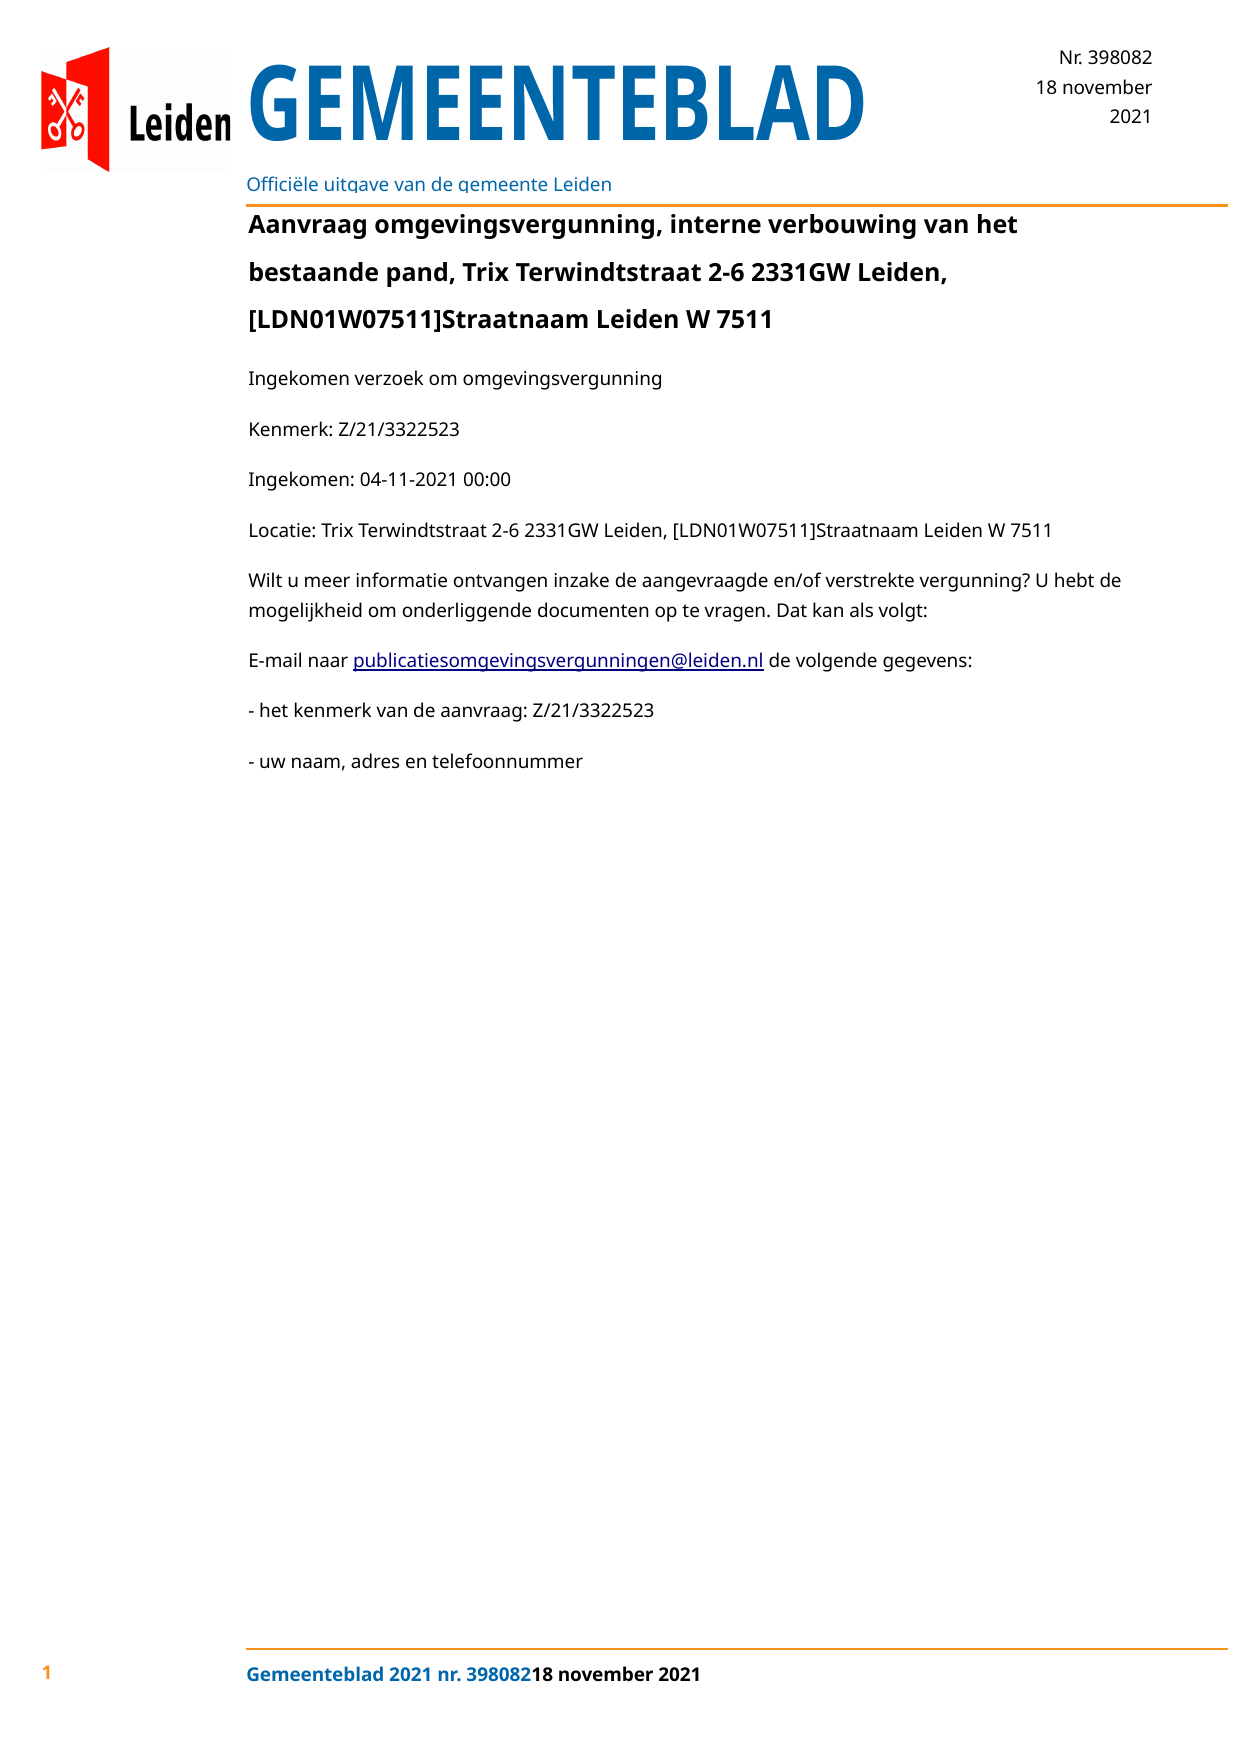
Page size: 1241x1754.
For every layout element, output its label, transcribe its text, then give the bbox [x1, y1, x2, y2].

text E-mail naar publicatiesomgevingsvergunningen@leiden.nl de volgende gegevens: [248, 647, 1152, 673]
text Locatie: Trix Terwindtstraat 2-6 2331GW Leiden, [LDN01W07511]Straatnaam Leiden W 7511 [248, 517, 1152, 542]
text - uw naam, adres en telefoonnummer [248, 748, 1152, 774]
text Kenmerk: Z/21/3322523 [248, 416, 1152, 442]
text - het kenmerk van de aanvraag: Z/21/3322523 [248, 698, 1152, 723]
text Wilt u meer informatie ontvangen inzake de aangevraagde en/of verstrekte vergunning? U hebt de mogelijkheid om onderliggende documenten op te vragen. Dat kan als volgt: [248, 567, 1152, 622]
text Ingekomen: 04-11-2021 00:00 [248, 466, 1152, 492]
picture [41, 47, 231, 172]
text Ingekomen verzoek om omgevingsvergunning [248, 366, 1152, 391]
text Aanvraag omgevingsvergunning, interne verbouwing van het bestaande pand, Trix Terwindtstraat 2-6 2331GW Leiden, [LDN01W07511]Straatnaam Leiden W 7511 [248, 207, 1152, 336]
